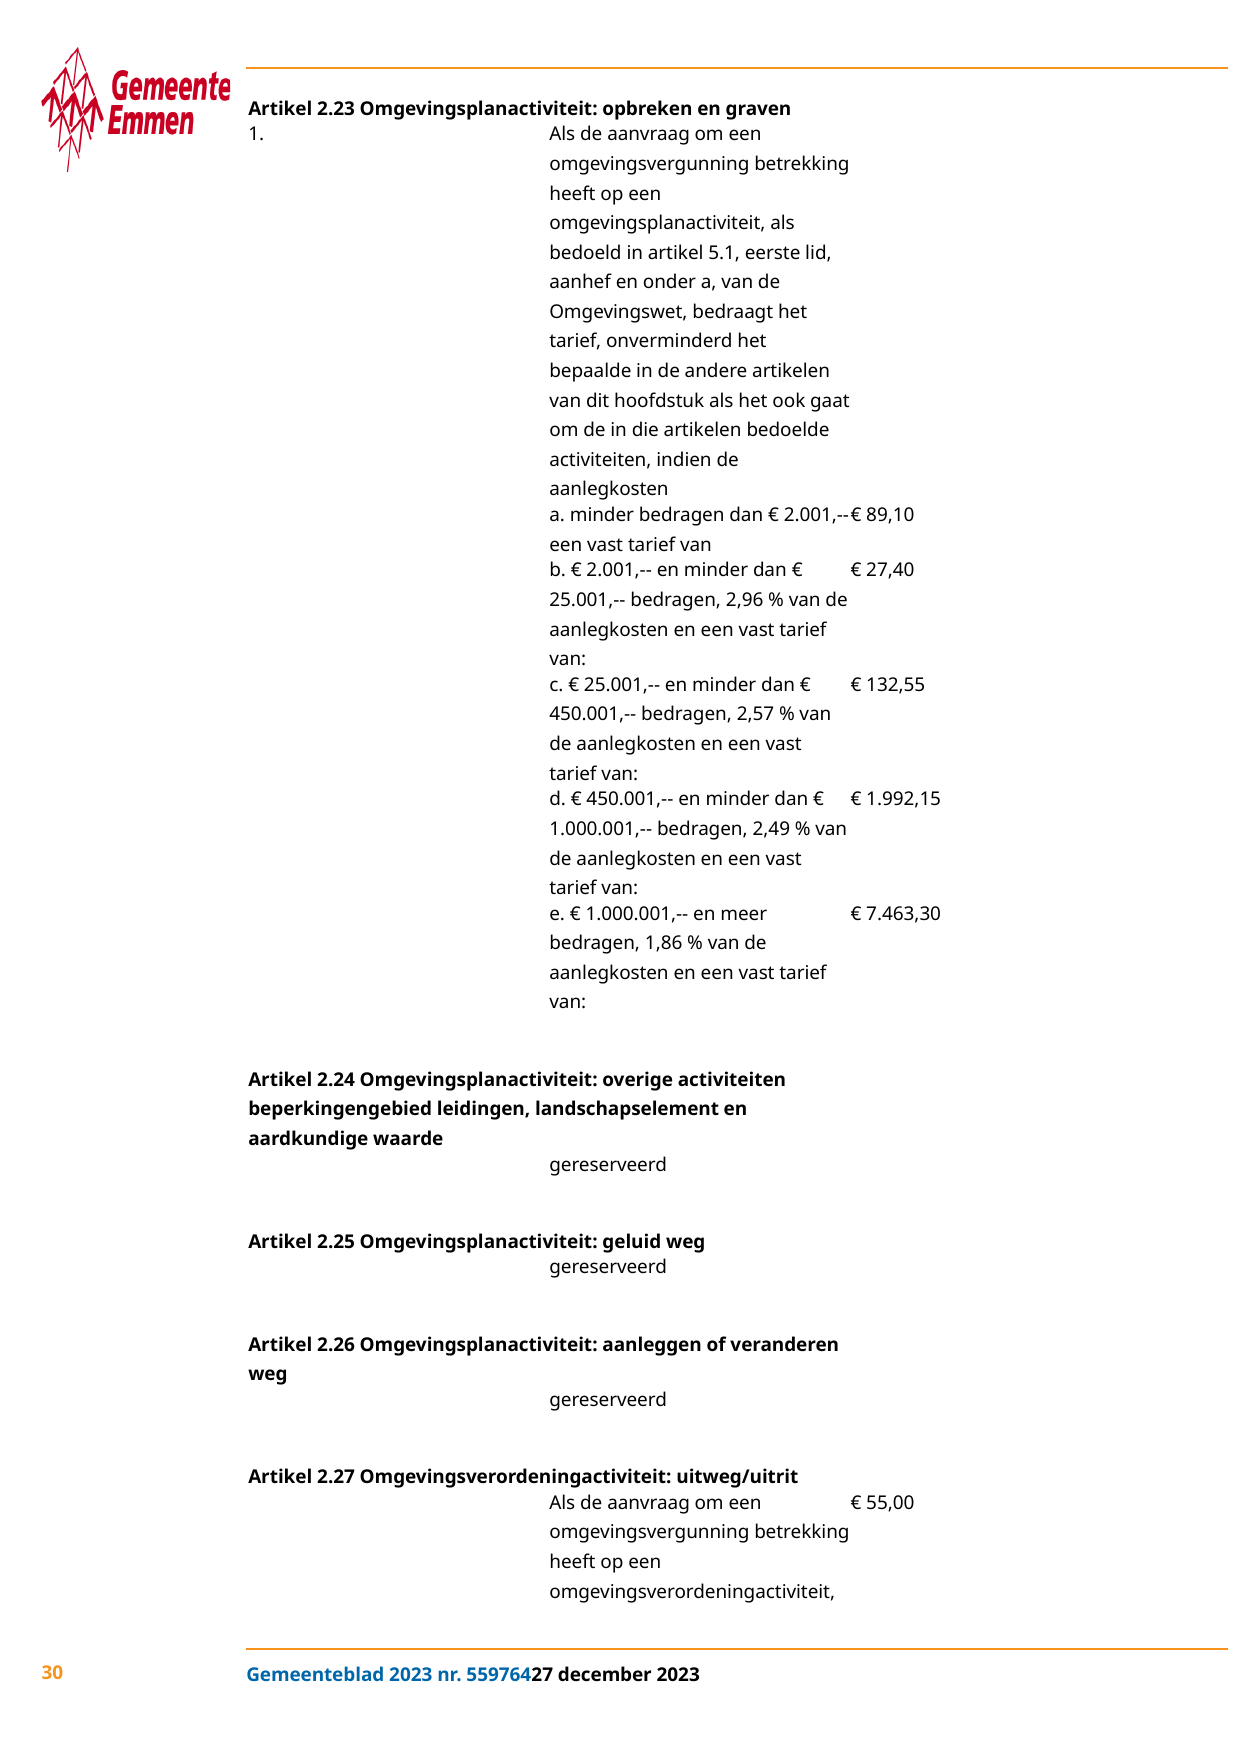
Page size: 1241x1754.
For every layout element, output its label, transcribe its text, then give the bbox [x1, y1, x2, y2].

table_cell [248, 1151, 549, 1177]
table_cell [248, 1386, 549, 1412]
table_cell a. minder bedragen dan € 2.001,-- een vast tarief van [549, 501, 850, 557]
table_cell [850, 95, 1152, 121]
table_cell d. € 450.001,-- en minder dan € 1.000.001,-- bedragen, 2,49 % van de aanlegkosten en een vast tarief van: [549, 786, 850, 900]
table_cell € 132,55 [850, 671, 1152, 786]
table_cell [248, 1305, 549, 1331]
table_cell [850, 1280, 1152, 1305]
table_cell [248, 786, 549, 900]
table_cell [850, 1066, 1152, 1151]
table_cell b. € 2.001,-- en minder dan € 25.001,-- bedragen, 2,96 % van de aanlegkosten en een vast tarief van: [549, 557, 850, 671]
table_cell [549, 1015, 850, 1040]
table_cell Als de aanvraag om een omgevingsvergunning betrekking heeft op een omgevingsplanactiviteit, als bedoeld in artikel 5.1, eerste lid, aanhef en onder a, van de Omgevingswet, bedraagt het tarief, onverminderd het bepaalde in de andere artikelen van dit hoofdstuk als het ook gaat om de in die artikelen bedoelde activiteiten, indien de aanlegkosten [549, 121, 850, 501]
table_cell [549, 1438, 850, 1463]
table_cell [850, 1228, 1152, 1254]
table_cell € 27,40 [850, 557, 1152, 671]
table_cell € 7.463,30 [850, 900, 1152, 1014]
table_cell gereserveerd [549, 1254, 850, 1279]
table_cell [248, 1489, 549, 1604]
table_cell [549, 1040, 850, 1066]
table_cell c. € 25.001,-- en minder dan € 450.001,-- bedragen, 2,57 % van de aanlegkosten en een vast tarief van: [549, 671, 850, 786]
table_cell [850, 1331, 1152, 1386]
table_cell [850, 1151, 1152, 1177]
table_cell € 55,00 [850, 1489, 1152, 1604]
table_cell [248, 501, 549, 557]
table_cell [850, 1040, 1152, 1066]
table_cell [850, 1254, 1152, 1279]
table_cell [850, 1015, 1152, 1040]
table_cell [850, 1464, 1152, 1489]
table_cell Artikel 2.24 Omgevingsplanactiviteit: overige activiteiten beperkingengebied leidingen, landschapselement en aardkundige waarde [248, 1066, 850, 1151]
table_cell [549, 1412, 850, 1438]
table_cell e. € 1.000.001,-- en meer bedragen, 1,86 % van de aanlegkosten en een vast tarief van: [549, 900, 850, 1014]
table_cell [850, 1438, 1152, 1463]
table_cell [248, 1254, 549, 1279]
table_cell [248, 1438, 549, 1463]
table_cell [549, 1280, 850, 1305]
table_cell 1. [248, 121, 549, 501]
table_cell Als de aanvraag om een omgevingsvergunning betrekking heeft op een omgevingsverordeningactiviteit, [549, 1489, 850, 1604]
table_cell gereserveerd [549, 1386, 850, 1412]
table_cell [850, 1412, 1152, 1438]
table_cell [248, 1202, 549, 1228]
table_cell [549, 1305, 850, 1331]
table_cell [248, 1177, 549, 1202]
picture [41, 47, 231, 172]
table_cell [549, 1202, 850, 1228]
table_cell Artikel 2.23 Omgevingsplanactiviteit: opbreken en graven [248, 95, 850, 121]
table_cell [549, 1177, 850, 1202]
table_cell Artikel 2.27 Omgevingsverordeningactiviteit: uitweg/uitrit [248, 1464, 850, 1489]
table_cell [248, 671, 549, 786]
table_cell € 89,10 [850, 501, 1152, 557]
table_cell [248, 900, 549, 1014]
table_cell [850, 1177, 1152, 1202]
table_cell Artikel 2.26 Omgevingsplanactiviteit: aanleggen of veranderen weg [248, 1331, 850, 1386]
table_cell Artikel 2.25 Omgevingsplanactiviteit: geluid weg [248, 1228, 850, 1254]
table_cell gereserveerd [549, 1151, 850, 1177]
table_cell € 1.992,15 [850, 786, 1152, 900]
table_cell [850, 1386, 1152, 1412]
table_cell [850, 121, 1152, 501]
table_cell [248, 1015, 549, 1040]
table_cell [850, 1305, 1152, 1331]
table_cell [248, 1280, 549, 1305]
table_cell [850, 1202, 1152, 1228]
table_cell [248, 1040, 549, 1066]
table_cell [248, 557, 549, 671]
table_cell [248, 1412, 549, 1438]
